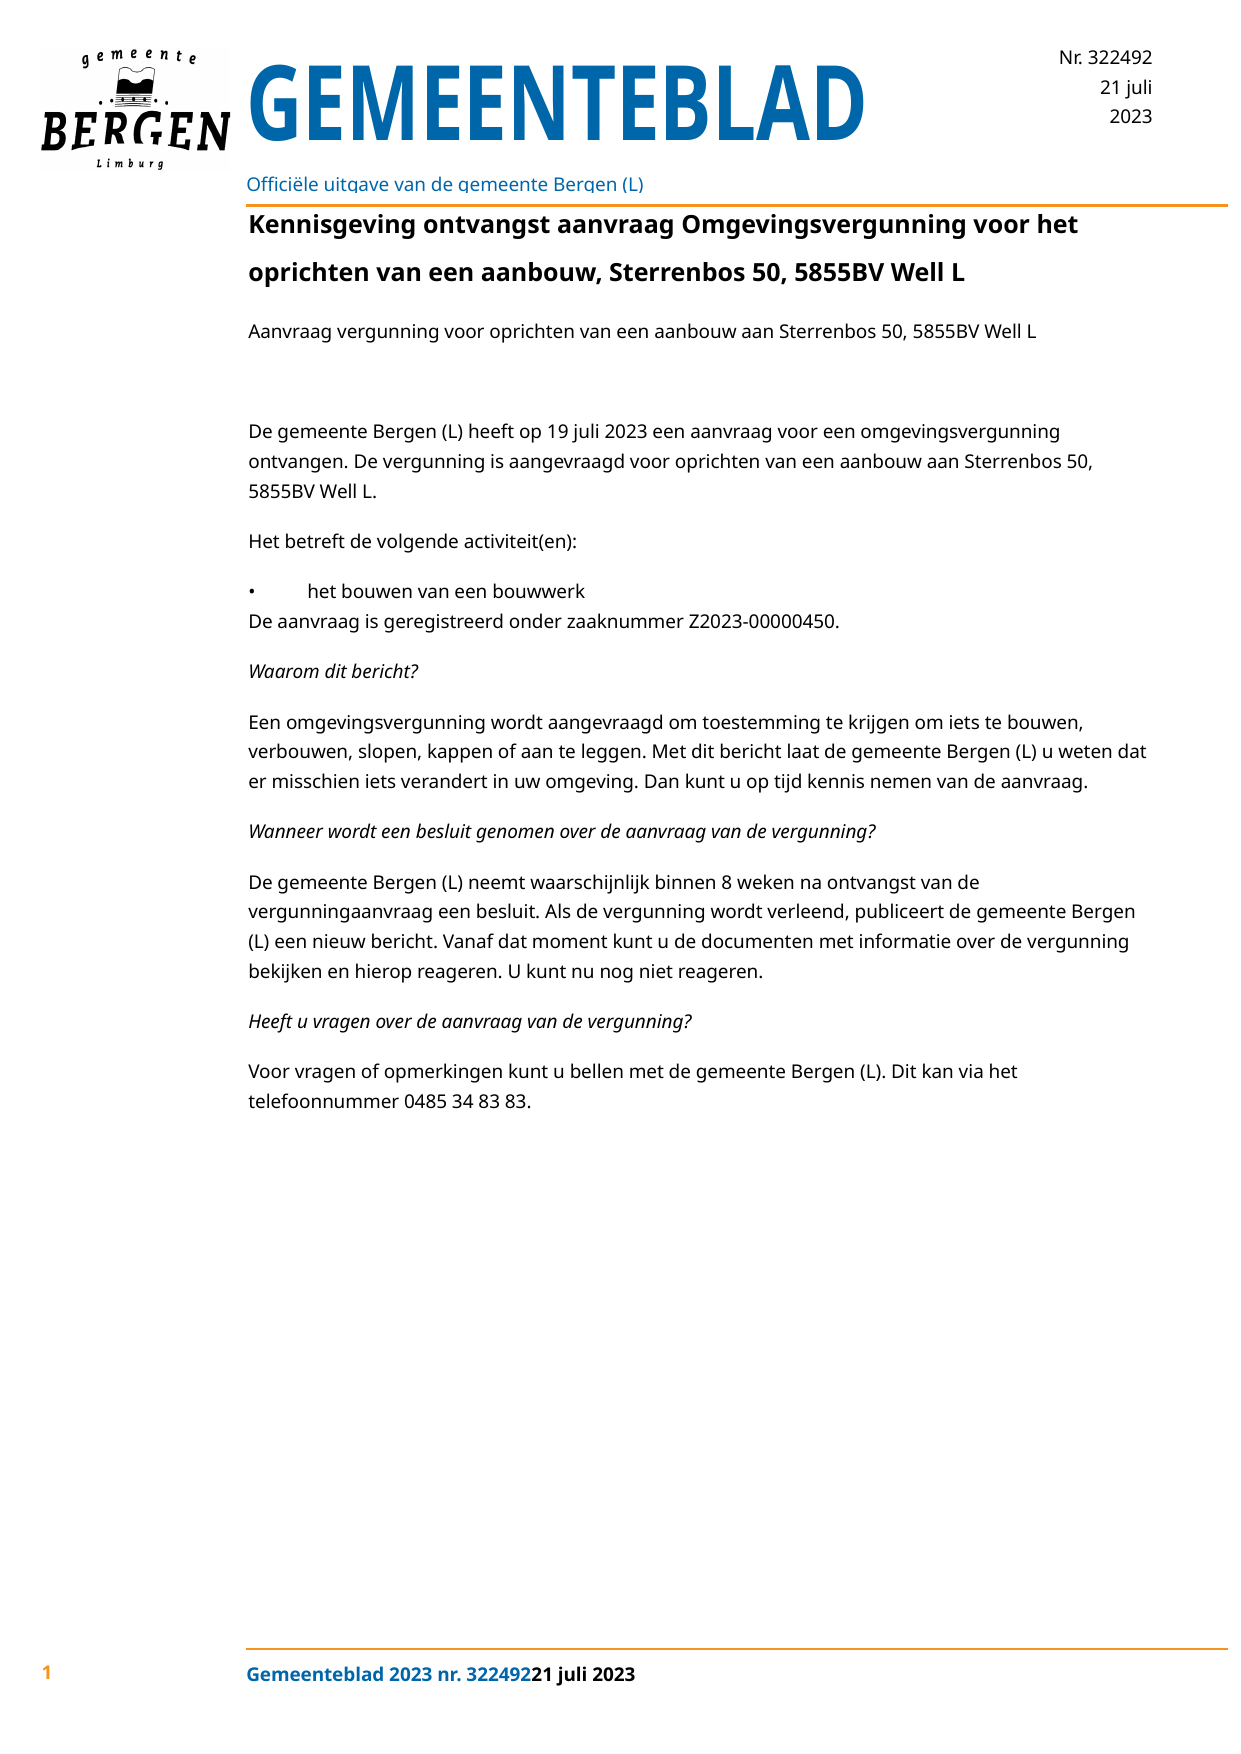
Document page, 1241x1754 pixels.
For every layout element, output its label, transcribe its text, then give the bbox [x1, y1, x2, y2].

text De gemeente Bergen (L) neemt waarschijnlijk binnen 8 weken na ontvangst van de vergunningaanvraag een besluit. Als de vergunning wordt verleend, publiceert de gemeente Bergen (L) een nieuw bericht. Vanaf dat moment kunt u de documenten met informatie over de vergunning bekijken en hierop reageren. U kunt nu nog niet reageren. [248, 869, 1152, 984]
text Kennisgeving ontvangst aanvraag Omgevingsvergunning voor het oprichten van een aanbouw, Sterrenbos 50, 5855BV Well L [248, 207, 1152, 288]
text Een omgevingsvergunning wordt aangevraagd om toestemming te krijgen om iets te bouwen, verbouwen, slopen, kappen of aan te leggen. Met dit bericht laat de gemeente Bergen (L) u weten dat er misschien iets verandert in uw omgeving. Dan kunt u op tijd kennis nemen van de aanvraag. [248, 709, 1152, 794]
text Aanvraag vergunning voor oprichten van een aanbouw aan Sterrenbos 50, 5855BV Well L [248, 318, 1152, 344]
picture [41, 47, 231, 172]
text De gemeente Bergen (L) heeft op 19 juli 2023 een aanvraag voor een omgevingsvergunning ontvangen. De vergunning is aangevraagd voor oprichten van een aanbouw aan Sterrenbos 50, 5855BV Well L. [248, 419, 1152, 504]
text Heeft u vragen over de aanvraag van de vergunning? [248, 1008, 1152, 1034]
text Voor vragen of opmerkingen kunt u bellen met de gemeente Bergen (L). Dit kan via het telefoonnummer 0485 34 83 83. [248, 1059, 1152, 1114]
text Wanneer wordt een besluit genomen over de aanvraag van de vergunning? [248, 819, 1152, 844]
text De aanvraag is geregistreerd onder zaaknummer Z2023-00000450. [248, 608, 1152, 634]
list het bouwen van een bouwwerk [248, 579, 1152, 604]
text Het betreft de volgende activiteit(en): [248, 528, 1152, 554]
text Waarom dit bericht? [248, 659, 1152, 684]
